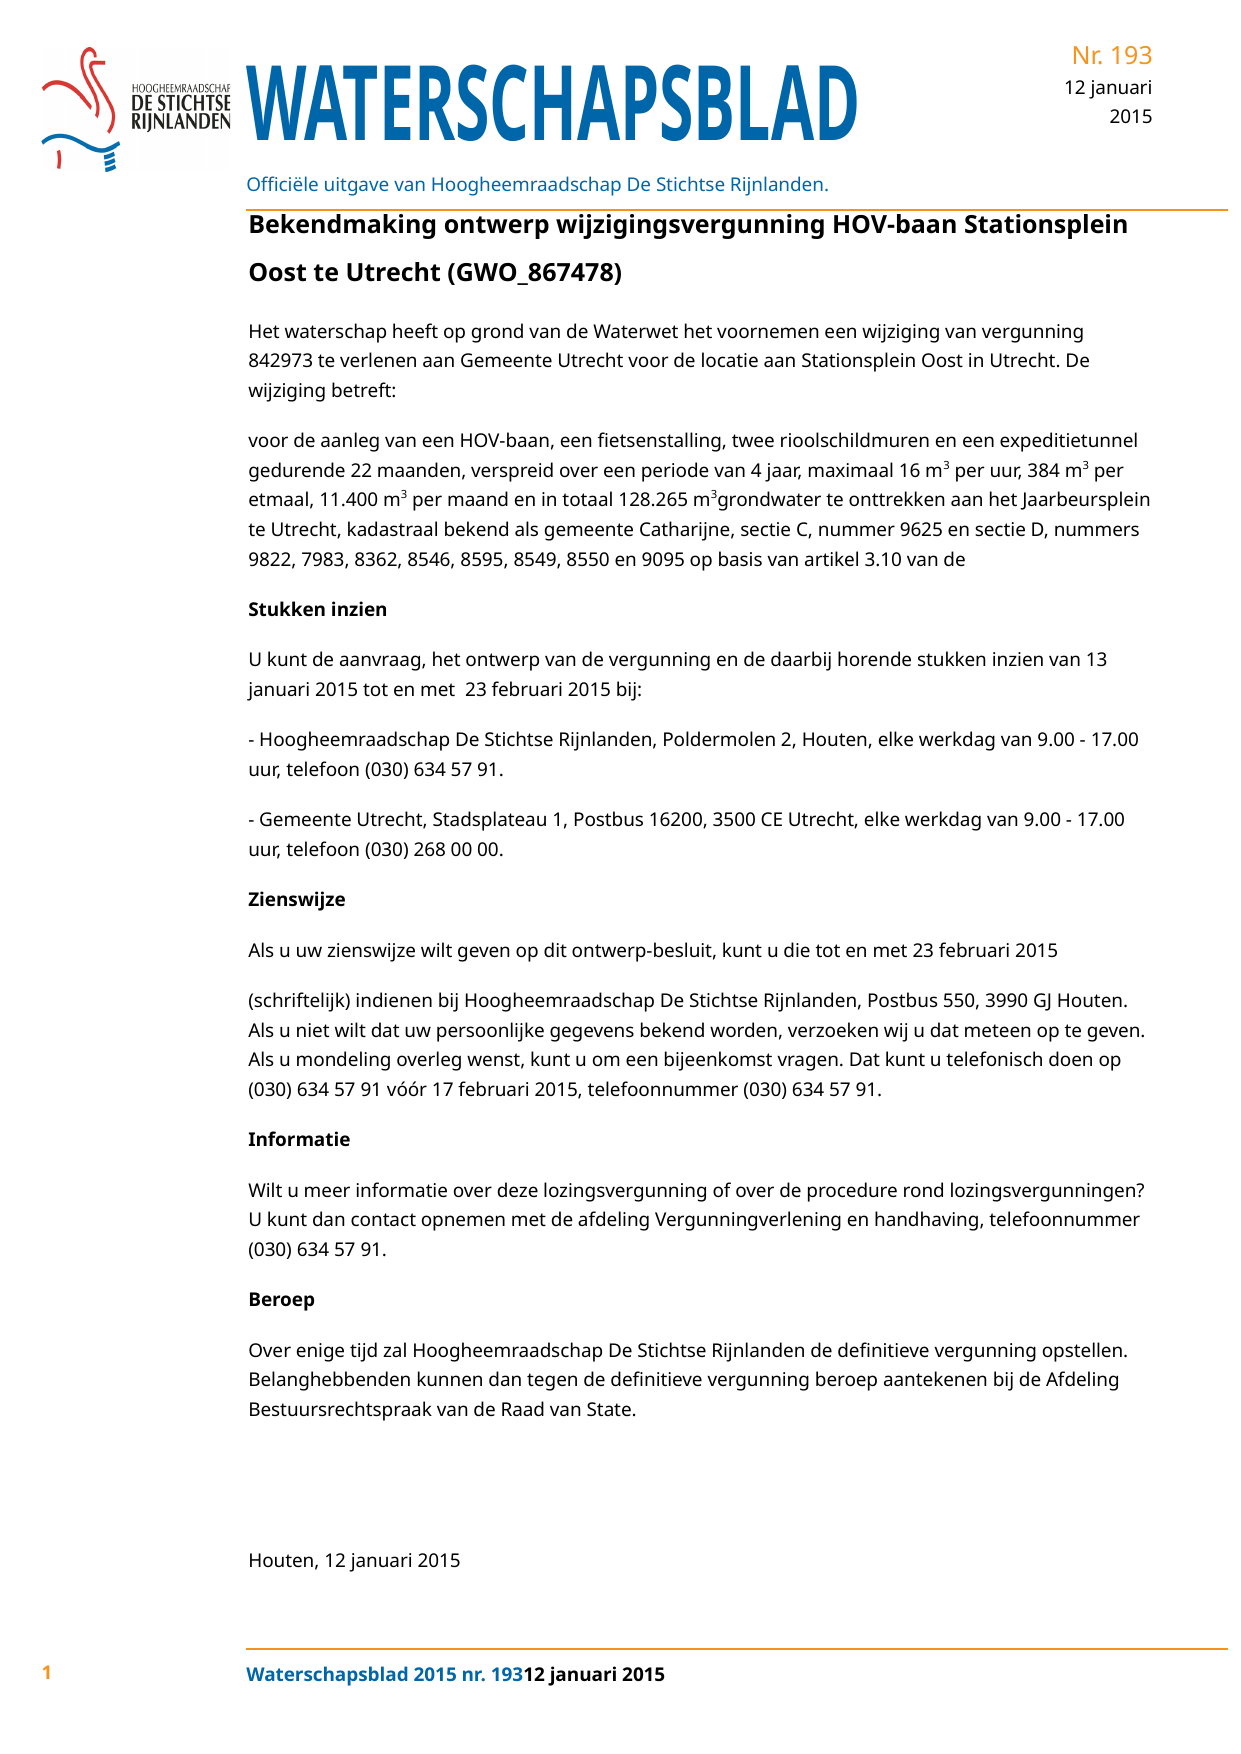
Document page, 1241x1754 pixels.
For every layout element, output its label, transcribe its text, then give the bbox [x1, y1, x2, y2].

text voor de aanleg van een HOV-baan, een fietsenstalling, twee rioolschildmuren en een expeditietunnel gedurende 22 maanden, verspreid over een periode van 4 jaar, maximaal 16 m3 per uur, 384 m3 per etmaal, 11.400 m3 per maand en in totaal 128.265 m3grondwater te onttrekken aan het Jaarbeursplein te Utrecht, kadastraal bekend als gemeente Catharijne, sectie C, nummer 9625 en sectie D, nummers 9822, 7983, 8362, 8546, 8595, 8549, 8550 en 9095 op basis van artikel 3.10 van de [248, 427, 1152, 572]
text Over enige tijd zal Hoogheemraadschap De Stichtse Rijnlanden de definitieve vergunning opstellen. Belanghebbenden kunnen dan tegen de definitieve vergunning beroep aantekenen bij de Afdeling Bestuursrechtspraak van de Raad van State. [248, 1337, 1152, 1422]
text (schriftelijk) indienen bij Hoogheemraadschap De Stichtse Rijnlanden, Postbus 550, 3990 GJ Houten. Als u niet wilt dat uw persoonlijke gegevens bekend worden, verzoeken wij u dat meteen op te geven. Als u mondeling overleg wenst, kunt u om een bijeenkomst vragen. Dat kunt u telefonisch doen op (030) 634 57 91 vóór 17 februari 2015, telefoonnummer (030) 634 57 91. [248, 987, 1152, 1102]
text Beroep [248, 1287, 1152, 1312]
text - Hoogheemraadschap De Stichtse Rijnlanden, Poldermolen 2, Houten, elke werkdag van 9.00 - 17.00 uur, telefoon (030) 634 57 91. [248, 727, 1152, 782]
text Als u uw zienswijze wilt geven op dit ontwerp-besluit, kunt u die tot en met 23 februari 2015 [248, 937, 1152, 963]
text - Gemeente Utrecht, Stadsplateau 1, Postbus 16200, 3500 CE Utrecht, elke werkdag van 9.00 - 17.00 uur, telefoon (030) 268 00 00. [248, 807, 1152, 862]
text Informatie [248, 1127, 1152, 1152]
picture [41, 47, 231, 172]
text Bekendmaking ontwerp wijzigingsvergunning HOV-baan Stationsplein Oost te Utrecht (GWO_867478) [248, 211, 1152, 288]
text Stukken inzien [248, 596, 1152, 622]
text U kunt de aanvraag, het ontwerp van de vergunning en de daarbij horende stukken inzien van 13 januari 2015 tot en met 23 februari 2015 bij: [248, 647, 1152, 702]
text Het waterschap heeft op grond van de Waterwet het voornemen een wijziging van vergunning 842973 te verlenen aan Gemeente Utrecht voor de locatie aan Stationsplein Oost in Utrecht. De wijziging betreft: [248, 318, 1152, 403]
text Houten, 12 januari 2015 [248, 1547, 1152, 1573]
text Wilt u meer informatie over deze lozingsvergunning of over de procedure rond lozingsvergunningen? U kunt dan contact opnemen met de afdeling Vergunningverlening en handhaving, telefoonnummer (030) 634 57 91. [248, 1177, 1152, 1262]
text Zienswijze [248, 887, 1152, 912]
